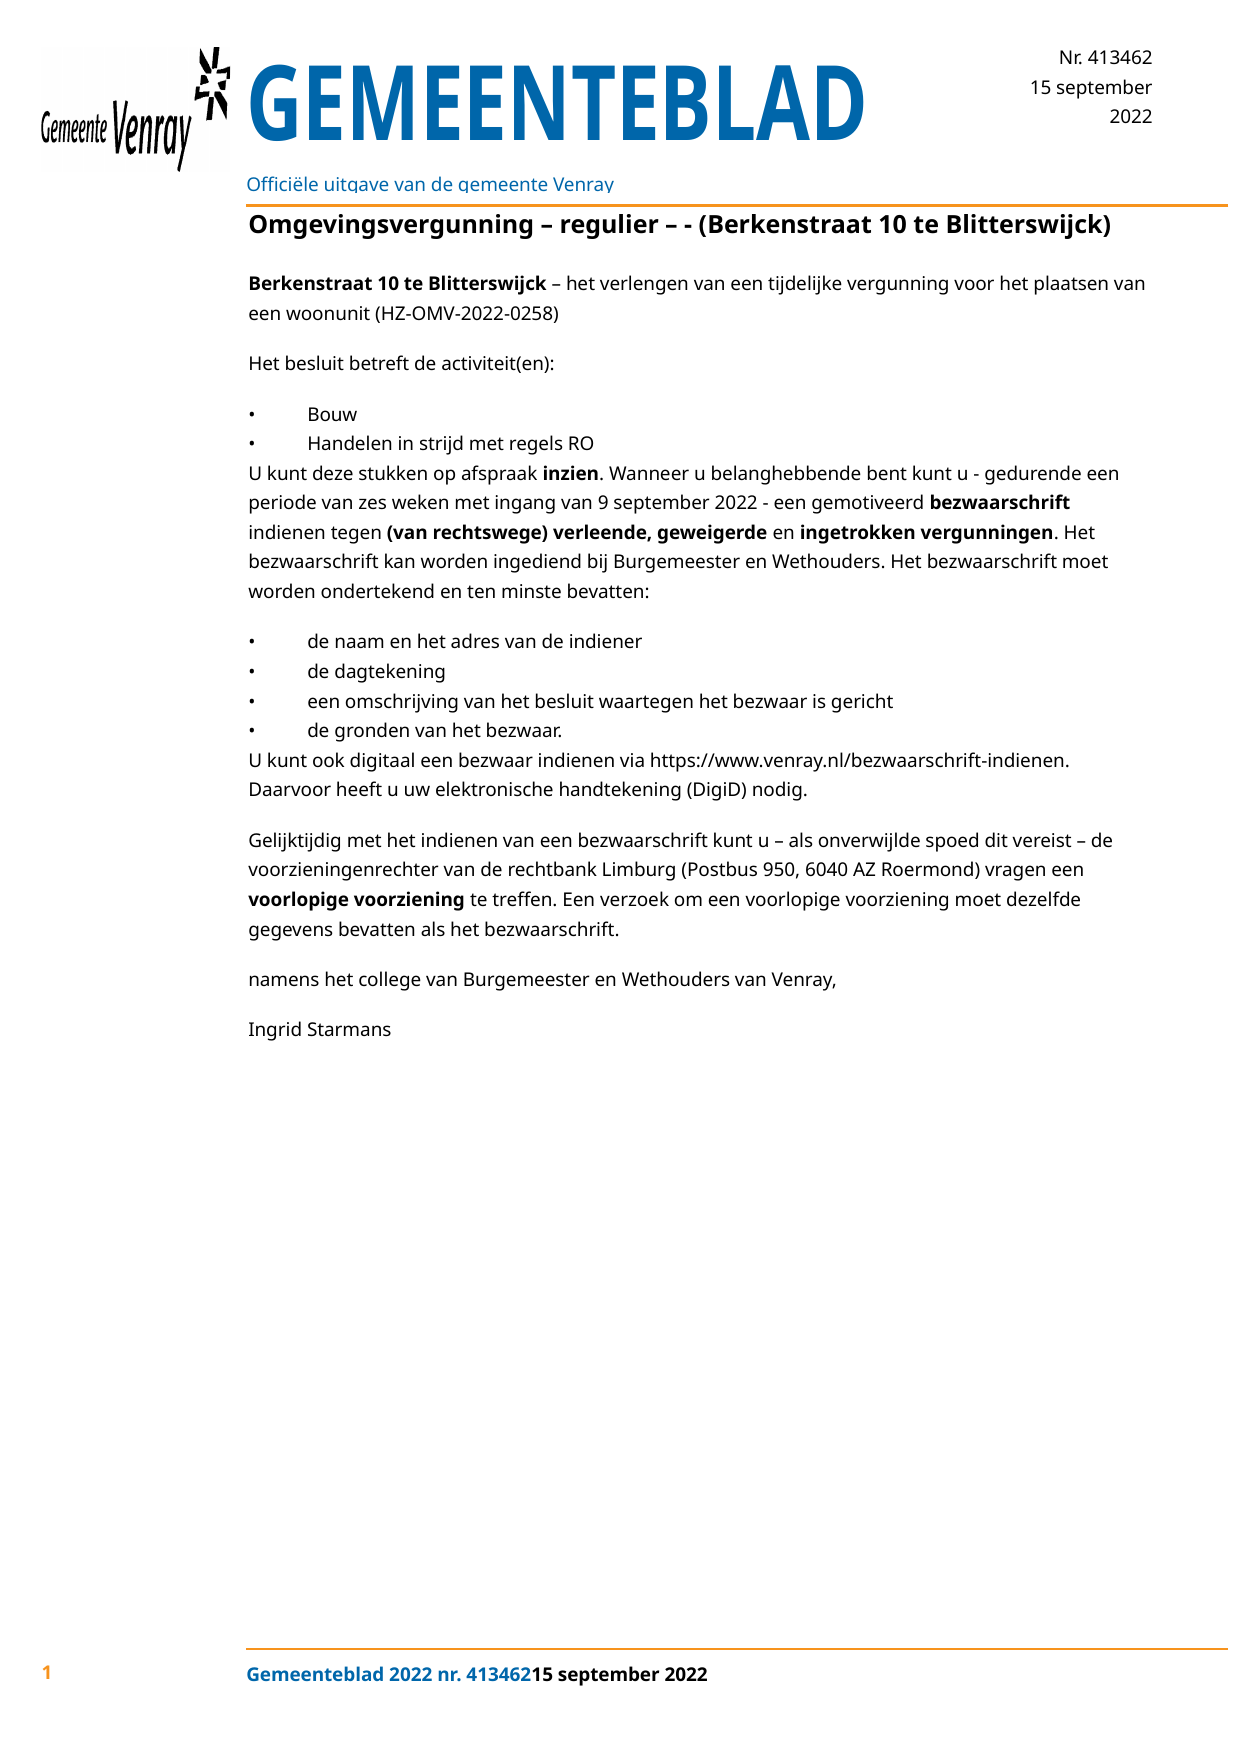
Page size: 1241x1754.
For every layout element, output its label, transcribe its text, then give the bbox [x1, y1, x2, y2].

picture [41, 47, 231, 172]
list de gronden van het bezwaar. [248, 717, 1152, 743]
list Bouw [248, 401, 1152, 426]
list de dagtekening [248, 658, 1152, 684]
text Gelijktijdig met het indienen van een bezwaarschrift kunt u – als onverwijlde spoed dit vereist – de voorzieningenrechter van de rechtbank Limburg (Postbus 950, 6040 AZ Roermond) vragen een voorlopige voorziening te treffen. Een verzoek om een voorlopige voorziening moet dezelfde gegevens bevatten als het bezwaarschrift. [248, 827, 1152, 941]
list de naam en het adres van de indiener [248, 629, 1152, 654]
text Omgevingsvergunning – regulier – - (Berkenstraat 10 te Blitterswijck) [248, 207, 1152, 241]
text Het besluit betreft de activiteit(en): [248, 350, 1152, 376]
text Ingrid Starmans [248, 1017, 1152, 1042]
list Handelen in strijd met regels RO [248, 430, 1152, 456]
text namens het college van Burgemeester en Wethouders van Venray, [248, 966, 1152, 992]
list een omschrijving van het besluit waartegen het bezwaar is gericht [248, 688, 1152, 713]
text U kunt ook digitaal een bezwaar indienen via https://www.venray.nl/bezwaarschrift-indienen. Daarvoor heeft u uw elektronische handtekening (DigiD) nodig. [248, 747, 1152, 802]
text U kunt deze stukken op afspraak inzien. Wanneer u belanghebbende bent kunt u - gedurende een periode van zes weken met ingang van 9 september 2022 - een gemotiveerd bezwaarschrift indienen tegen (van rechtswege) verleende, geweigerde en ingetrokken vergunningen. Het bezwaarschrift kan worden ingediend bij Burgemeester en Wethouders. Het bezwaarschrift moet worden ondertekend en ten minste bevatten: [248, 460, 1152, 604]
text Berkenstraat 10 te Blitterswijck – het verlengen van een tijdelijke vergunning voor het plaatsen van een woonunit (HZ-OMV-2022-0258) [248, 270, 1152, 326]
